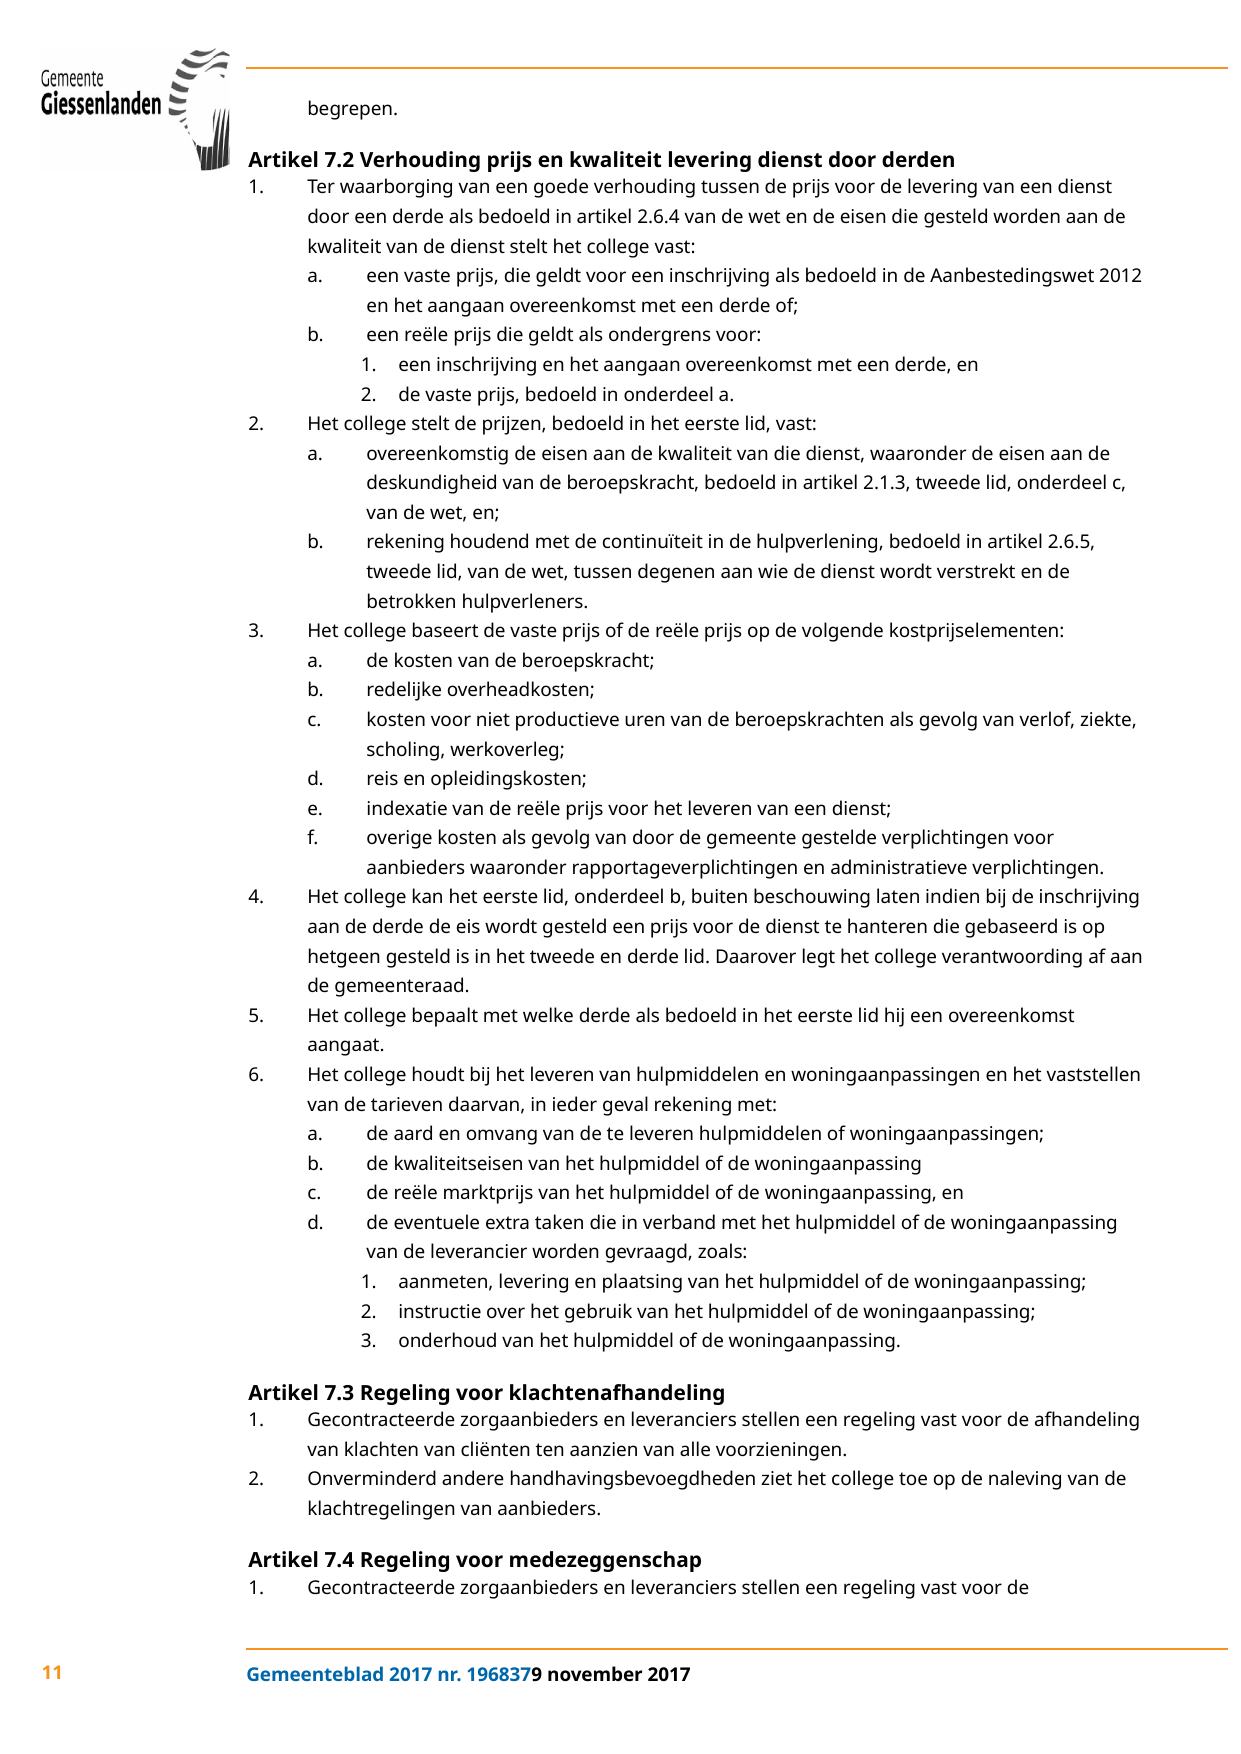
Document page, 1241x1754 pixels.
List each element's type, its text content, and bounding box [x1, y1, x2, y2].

list een reële prijs die geldt als ondergrens voor: [307, 322, 1152, 347]
list redelijke overheadkosten; [307, 677, 1152, 702]
text Artikel 7.2 Verhouding prijs en kwaliteit levering dienst door derden [248, 145, 1152, 174]
list een inschrijving en het aangaan overeenkomst met een derde, en [361, 351, 1152, 377]
list Het college stelt de prijzen, bedoeld in het eerste lid, vast: [248, 410, 1152, 436]
list Het college kan het eerste lid, onderdeel b, buiten beschouwing laten indien bij de inschrijving aan de derde de eis wordt gesteld een prijs voor de dienst te hanteren die gebaseerd is op hetgeen gesteld is in het tweede en derde lid. Daarover legt het college verantwoording af aan de gemeenteraad. [248, 884, 1152, 998]
list overeenkomstig de eisen aan de kwaliteit van die dienst, waaronder de eisen aan de deskundigheid van de beroepskracht, bedoeld in artikel 2.1.3, tweede lid, onderdeel c, van de wet, en; [307, 440, 1152, 525]
list overige kosten als gevolg van door de gemeente gestelde verplichtingen voor aanbieders waaronder rapportageverplichtingen en administratieve verplichtingen. [307, 824, 1152, 880]
list begrepen. [248, 95, 1152, 121]
list de reële marktprijs van het hulpmiddel of de woningaanpassing, en [307, 1179, 1152, 1205]
list Gecontracteerde zorgaanbieders en leveranciers stellen een regeling vast voor de afhandeling van klachten van cliënten ten aanzien van alle voorzieningen. [248, 1406, 1152, 1462]
picture [41, 47, 231, 172]
text Artikel 7.3 Regeling voor klachtenafhandeling [248, 1378, 1152, 1406]
list de kosten van de beroepskracht; [307, 647, 1152, 673]
list aanmeten, levering en plaatsing van het hulpmiddel of de woningaanpassing; [361, 1268, 1152, 1294]
list onderhoud van het hulpmiddel of de woningaanpassing. [361, 1327, 1152, 1353]
list kosten voor niet productieve uren van de beroepskrachten als gevolg van verlof, ziekte, scholing, werkoverleg; [307, 706, 1152, 761]
list de aard en omvang van de te leveren hulpmiddelen of woningaanpassingen; [307, 1120, 1152, 1146]
list Ter waarborging van een goede verhouding tussen de prijs voor de levering van een dienst door een derde als bedoeld in artikel 2.6.4 van de wet en de eisen die gesteld worden aan de kwaliteit van de dienst stelt het college vast: [248, 174, 1152, 258]
list Gecontracteerde zorgaanbieders en leveranciers stellen een regeling vast voor de [248, 1574, 1152, 1599]
list de kwaliteitseisen van het hulpmiddel of de woningaanpassing [307, 1150, 1152, 1176]
list de vaste prijs, bedoeld in onderdeel a. [361, 381, 1152, 406]
list Onverminderd andere handhavingsbevoegdheden ziet het college toe op de naleving van de klachtregelingen van aanbieders. [248, 1465, 1152, 1521]
list Het college houdt bij het leveren van hulpmiddelen en woningaanpassingen en het vaststellen van de tarieven daarvan, in ieder geval rekening met: [248, 1061, 1152, 1116]
list Het college baseert de vaste prijs of de reële prijs op de volgende kostprijselementen: [248, 617, 1152, 643]
text Artikel 7.4 Regeling voor medezeggenschap [248, 1545, 1152, 1574]
list Het college bepaalt met welke derde als bedoeld in het eerste lid hij een overeenkomst aangaat. [248, 1002, 1152, 1057]
list indexatie van de reële prijs voor het leveren van een dienst; [307, 795, 1152, 821]
list instructie over het gebruik van het hulpmiddel of de woningaanpassing; [361, 1298, 1152, 1323]
list de eventuele extra taken die in verband met het hulpmiddel of de woningaanpassing van de leverancier worden gevraagd, zoals: [307, 1209, 1152, 1264]
list rekening houdend met de continuïteit in de hulpverlening, bedoeld in artikel 2.6.5, tweede lid, van de wet, tussen degenen aan wie de dienst wordt verstrekt en de betrokken hulpverleners. [307, 529, 1152, 613]
list reis en opleidingskosten; [307, 765, 1152, 791]
list een vaste prijs, die geldt voor een inschrijving als bedoeld in de Aanbestedingswet 2012 en het aangaan overeenkomst met een derde of; [307, 262, 1152, 318]
